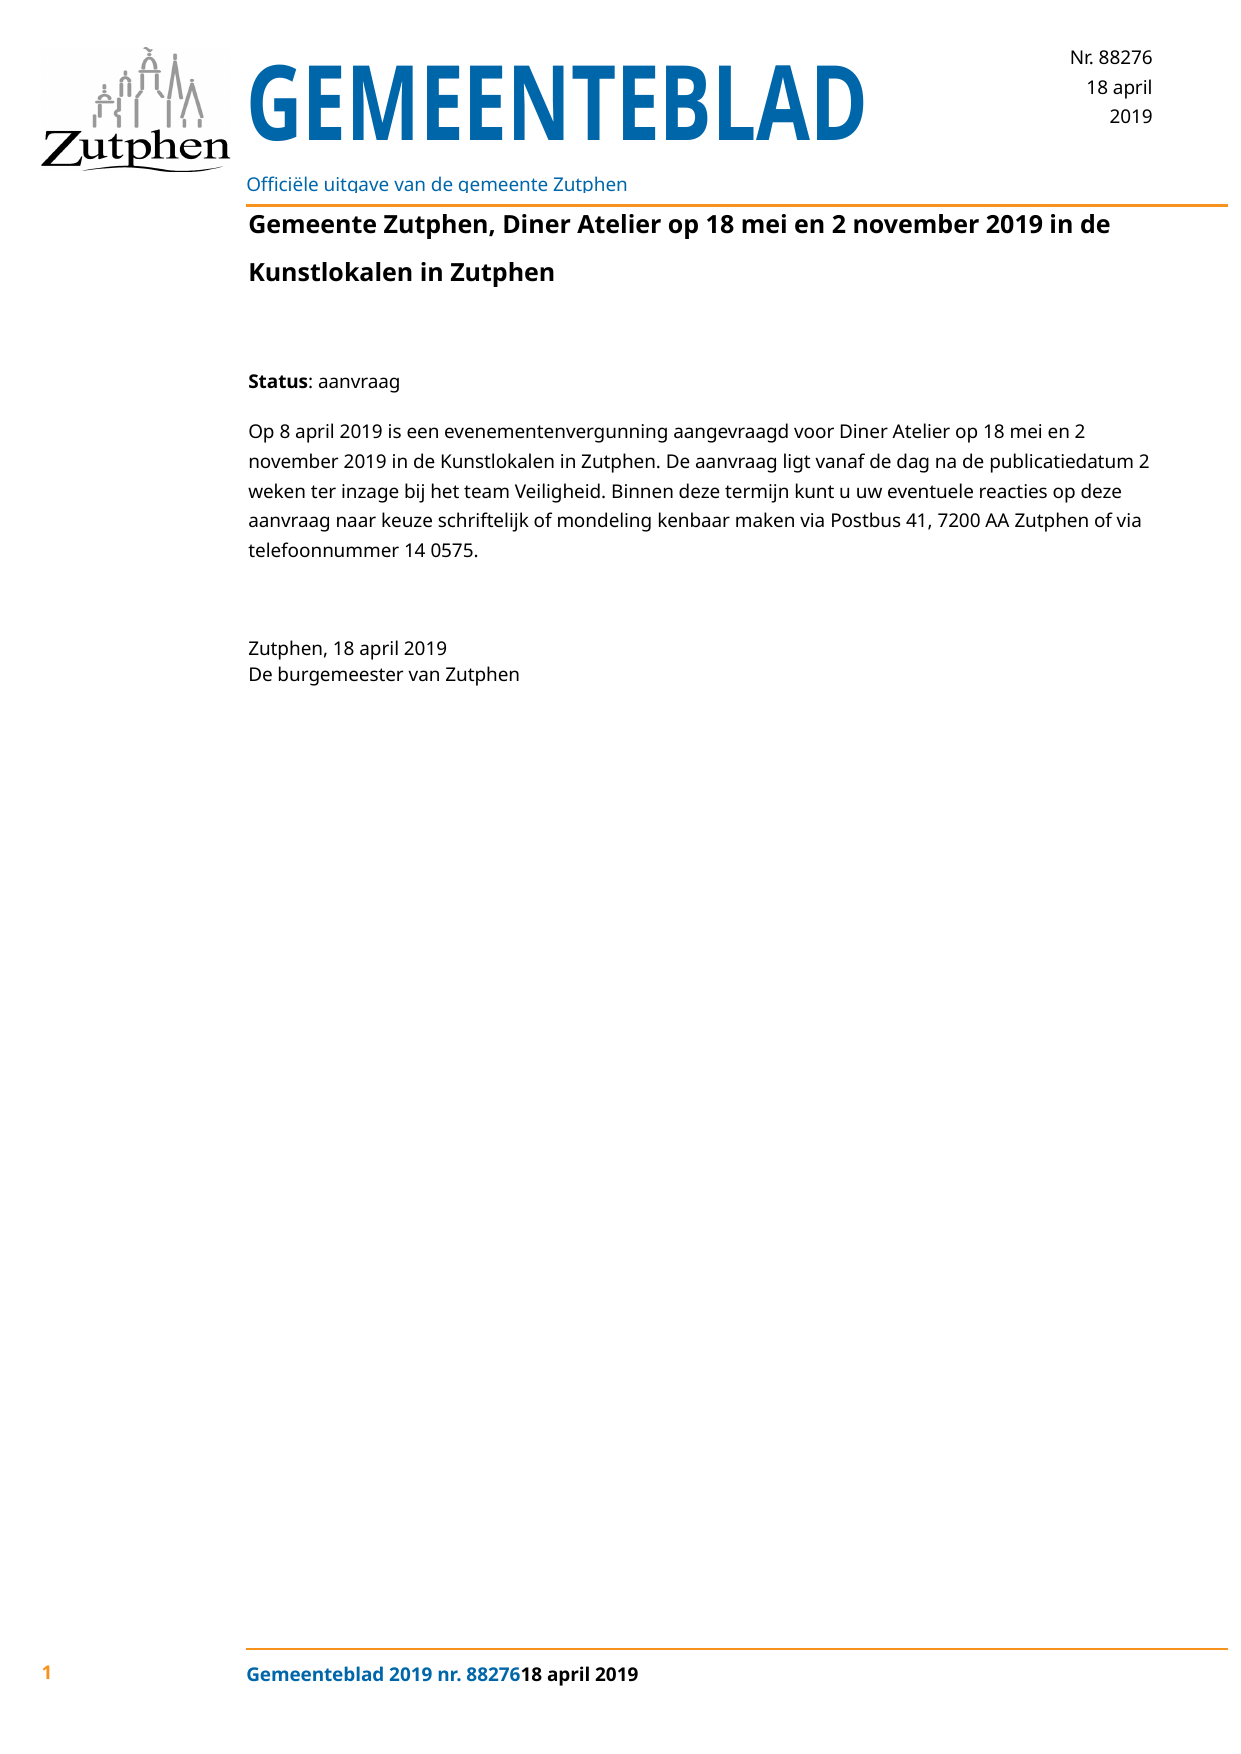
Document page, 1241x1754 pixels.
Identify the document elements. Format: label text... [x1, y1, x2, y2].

text De burgemeester van Zutphen [248, 661, 1152, 687]
picture [41, 47, 231, 172]
text Zutphen, 18 april 2019 [248, 635, 1152, 661]
text Gemeente Zutphen, Diner Atelier op 18 mei en 2 november 2019 in de Kunstlokalen in Zutphen [248, 207, 1152, 288]
text Status: aanvraag [248, 368, 1152, 394]
text Op 8 april 2019 is een evenementenvergunning aangevraagd voor Diner Atelier op 18 mei en 2 november 2019 in de Kunstlokalen in Zutphen. De aanvraag ligt vanaf de dag na de publicatiedatum 2 weken ter inzage bij het team Veiligheid. Binnen deze termijn kunt u uw eventuele reacties op deze aanvraag naar keuze schriftelijk of mondeling kenbaar maken via Postbus 41, 7200 AA Zutphen of via telefoonnummer 14 0575. [248, 419, 1152, 563]
